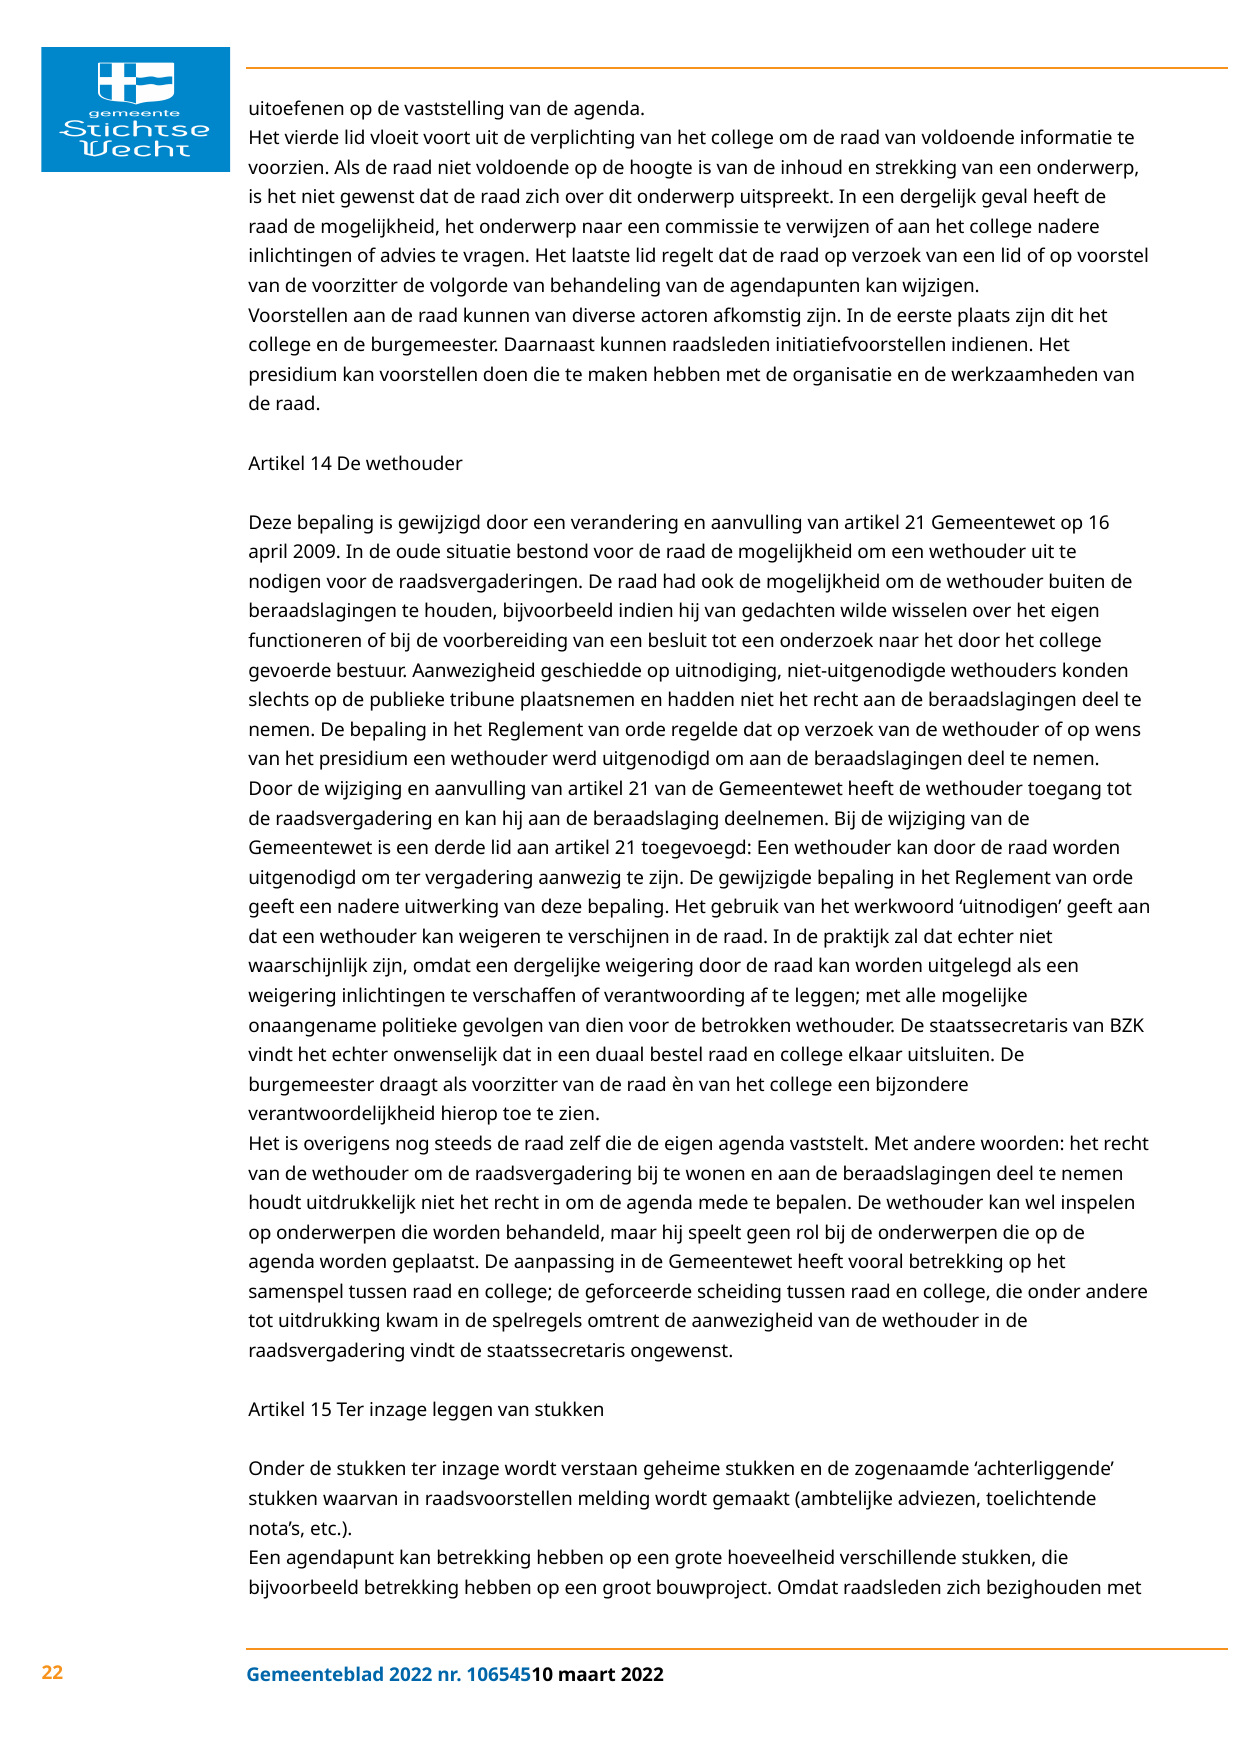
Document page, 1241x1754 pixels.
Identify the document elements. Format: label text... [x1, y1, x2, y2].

picture [137, 63, 174, 103]
text Artikel 15 Ter inzage leggen van stukken [248, 1396, 1152, 1422]
text Het vierde lid vloeit voort uit de verplichting van het college om de raad van voldoende informatie te voorzien. Als de raad niet voldoende op de hoogte is van de inhoud en strekking van een onderwerp, is het niet gewenst dat de raad zich over dit onderwerp uitspreekt. In een dergelijk geval heeft de raad de mogelijkheid, het onderwerp naar een commissie te verwijzen of aan het college nadere inlichtingen of advies te vragen. Het laatste lid regelt dat de raad op verzoek van een lid of op voorstel van de voorzitter de volgorde van behandeling van de agendapunten kan wijzigen. [248, 124, 1152, 298]
text Voorstellen aan de raad kunnen van diverse actoren afkomstig zijn. In de eerste plaats zijn dit het college en de burgemeester. Daarnaast kunnen raadsleden initiatiefvoorstellen indienen. Het presidium kan voorstellen doen die te maken hebben met de organisatie en de werkzaamheden van de raad. [248, 302, 1152, 416]
text Deze bepaling is gewijzigd door een verandering en aanvulling van artikel 21 Gemeentewet op 16 april 2009. In de oude situatie bestond voor de raad de mogelijkheid om een wethouder uit te nodigen voor de raadsvergaderingen. De raad had ook de mogelijkheid om de wethouder buiten de beraadslagingen te houden, bijvoorbeeld indien hij van gedachten wilde wisselen over het eigen functioneren of bij de voorbereiding van een besluit tot een onderzoek naar het door het college gevoerde bestuur. Aanwezigheid geschiedde op uitnodiging, niet-uitgenodigde wethouders konden slechts op de publieke tribune plaatsnemen en hadden niet het recht aan de beraadslagingen deel te nemen. De bepaling in het Reglement van orde regelde dat op verzoek van de wethouder of op wens van het presidium een wethouder werd uitgenodigd om aan de beraadslagingen deel te nemen. [248, 509, 1152, 771]
text Artikel 14 De wethouder [248, 450, 1152, 476]
text uitoefenen op de vaststelling van de agenda. [248, 95, 1152, 121]
text Onder de stukken ter inzage wordt verstaan geheime stukken en de zogenaamde ‘achterliggende’ stukken waarvan in raadsvoorstellen melding wordt gemaakt (ambtelijke adviezen, toelichtende nota’s, etc.). [248, 1456, 1152, 1541]
text Het is overigens nog steeds de raad zelf die de eigen agenda vaststelt. Met andere woorden: het recht van de wethouder om de raadsvergadering bij te wonen en aan de beraadslagingen deel te nemen houdt uitdrukkelijk niet het recht in om de agenda mede te bepalen. De wethouder kan wel inspelen op onderwerpen die worden behandeld, maar hij speelt geen rol bij de onderwerpen die op de agenda worden geplaatst. De aanpassing in de Gemeentewet heeft vooral betrekking op het samenspel tussen raad en college; de geforceerde scheiding tussen raad en college, die onder andere tot uitdrukking kwam in de spelregels omtrent de aanwezigheid van de wethouder in de raadsvergadering vindt de staatssecretaris ongewenst. [248, 1130, 1152, 1363]
picture [99, 63, 135, 101]
text Door de wijziging en aanvulling van artikel 21 van de Gemeentewet heeft de wethouder toegang tot de raadsvergadering en kan hij aan de beraadslaging deelnemen. Bij de wijziging van de Gemeentewet is een derde lid aan artikel 21 toegevoegd: Een wethouder kan door de raad worden uitgenodigd om ter vergadering aanwezig te zijn. De gewijzigde bepaling in het Reglement van orde geeft een nadere uitwerking van deze bepaling. Het gebruik van het werkwoord ‘uitnodigen’ geeft aan dat een wethouder kan weigeren te verschijnen in de raad. In de praktijk zal dat echter niet waarschijnlijk zijn, omdat een dergelijke weigering door de raad kan worden uitgelegd als een weigering inlichtingen te verschaffen of verantwoording af te leggen; met alle mogelijke onaangename politieke gevolgen van dien voor de betrokken wethouder. De staatssecretaris van BZK vindt het echter onwenselijk dat in een duaal bestel raad en college elkaar uitsluiten. De burgemeester draagt als voorzitter van de raad èn van het college een bijzondere verantwoordelijkheid hierop toe te zien. [248, 775, 1152, 1126]
text Een agendapunt kan betrekking hebben op een grote hoeveelheid verschillende stukken, die bijvoorbeeld betrekking hebben op een groot bouwproject. Omdat raadsleden zich bezighouden met [248, 1544, 1152, 1600]
